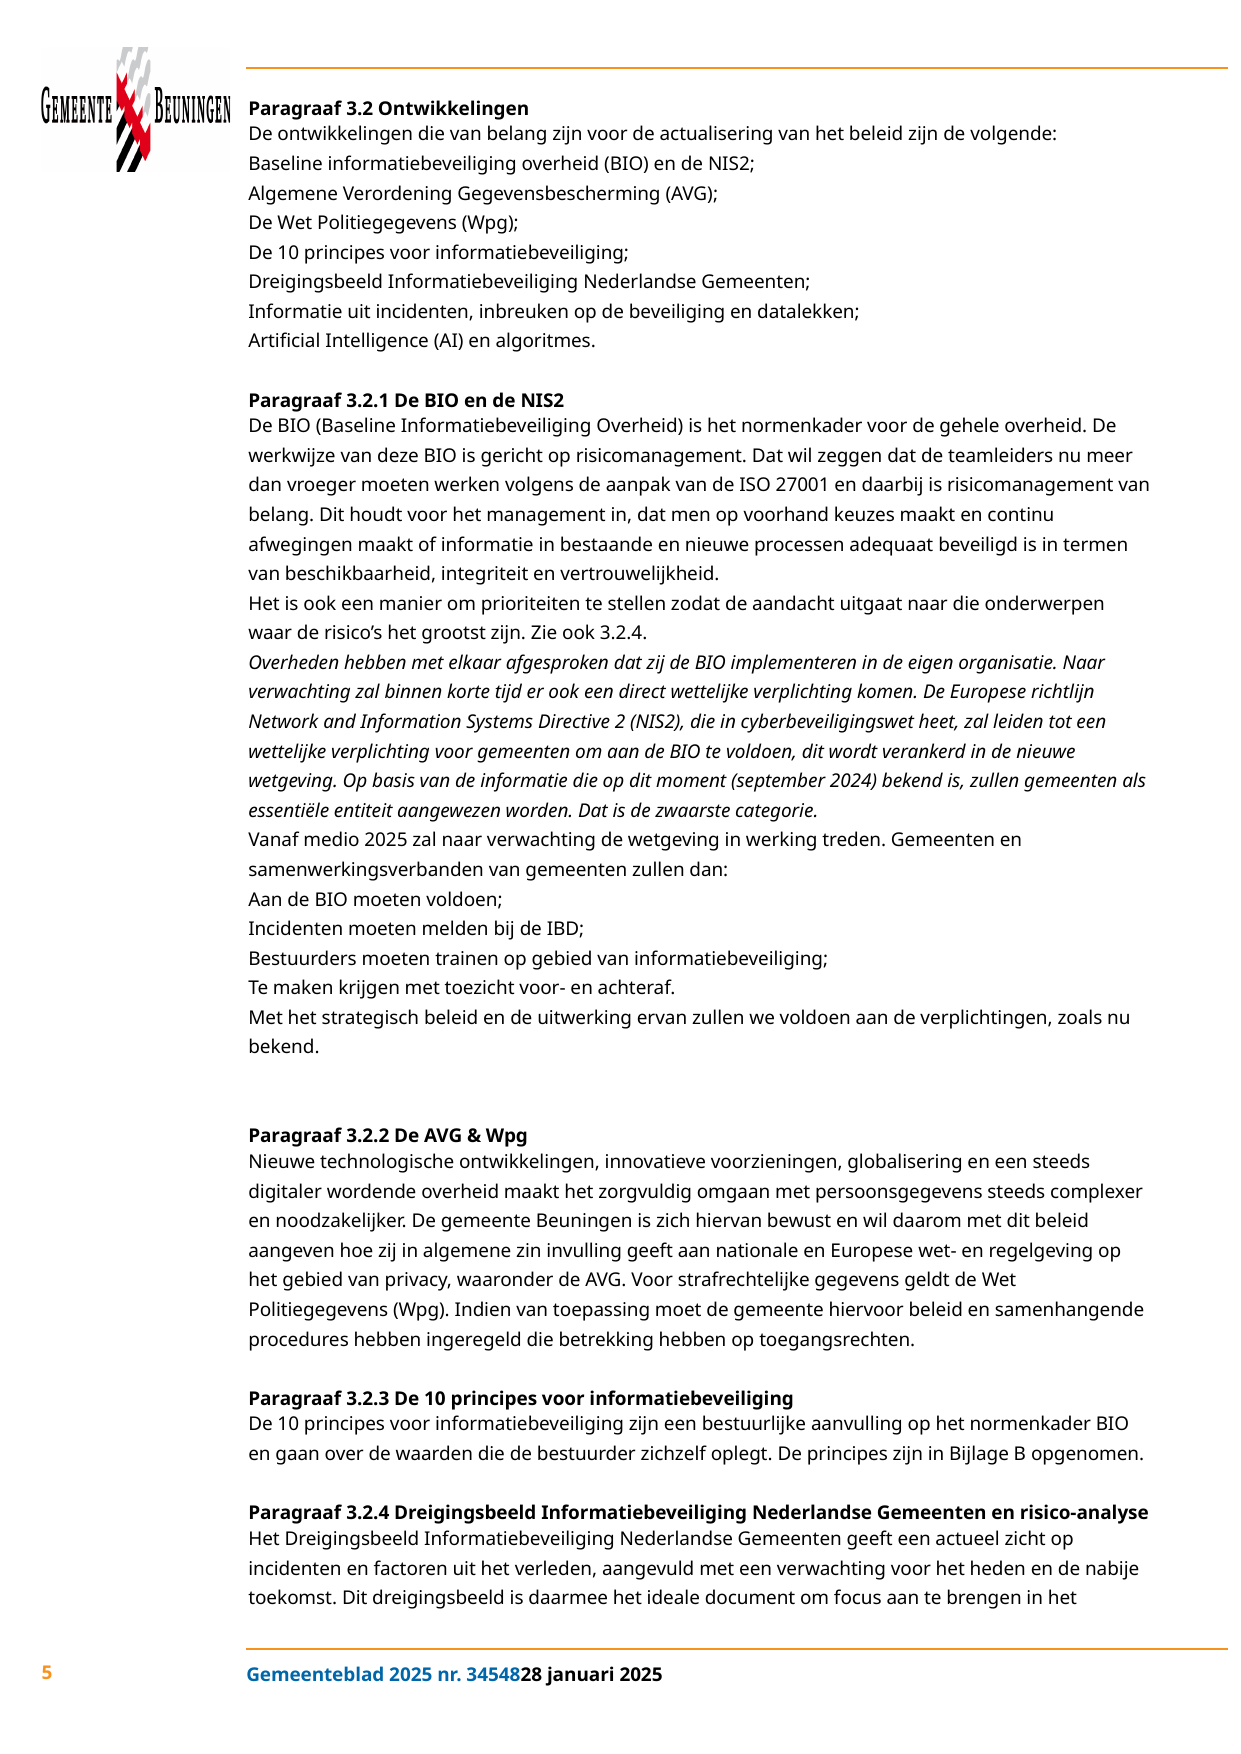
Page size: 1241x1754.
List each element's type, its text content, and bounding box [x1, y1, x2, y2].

text Te maken krijgen met toezicht voor- en achteraf. [248, 974, 1152, 1000]
text Paragraaf 3.2.3 De 10 principes voor informatiebeveiliging [248, 1385, 1152, 1411]
text De 10 principes voor informatiebeveiliging; [248, 239, 1152, 264]
text Informatie uit incidenten, inbreuken op de beveiliging en datalekken; [248, 298, 1152, 324]
text Met het strategisch beleid en de uitwerking ervan zullen we voldoen aan de verplichtingen, zoals nu bekend. [248, 1004, 1152, 1059]
text De BIO (Baseline Informatiebeveiliging Overheid) is het normenkader voor de gehele overheid. De werkwijze van deze BIO is gericht op risicomanagement. Dat wil zeggen dat de teamleiders nu meer dan vroeger moeten werken volgens de aanpak van de ISO 27001 en daarbij is risicomanagement van belang. Dit houdt voor het management in, dat men op voorhand keuzes maakt en continu afwegingen maakt of informatie in bestaande en nieuwe processen adequaat beveiligd is in termen van beschikbaarheid, integriteit en vertrouwelijkheid. [248, 412, 1152, 586]
text Overheden hebben met elkaar afgesproken dat zij de BIO implementeren in de eigen organisatie. Naar verwachting zal binnen korte tijd er ook een direct wettelijke verplichting komen. De Europese richtlijn Network and Information Systems Directive 2 (NIS2), die in cyberbeveiligingswet heet, zal leiden tot een wettelijke verplichting voor gemeenten om aan de BIO te voldoen, dit wordt verankerd in de nieuwe wetgeving. Op basis van de informatie die op dit moment (september 2024) bekend is, zullen gemeenten als essentiële entiteit aangewezen worden. Dat is de zwaarste categorie. [248, 649, 1152, 823]
text Baseline informatiebeveiliging overheid (BIO) en de NIS2; [248, 150, 1152, 176]
text Incidenten moeten melden bij de IBD; [248, 915, 1152, 941]
text Het Dreigingsbeeld Informatiebeveiliging Nederlandse Gemeenten geeft een actueel zicht op incidenten en factoren uit het verleden, aangevuld met een verwachting voor het heden en de nabije toekomst. Dit dreigingsbeeld is daarmee het ideale document om focus aan te brengen in het [248, 1525, 1152, 1610]
picture [41, 47, 231, 172]
text Paragraaf 3.2 Ontwikkelingen [248, 95, 1152, 121]
text Aan de BIO moeten voldoen; [248, 886, 1152, 912]
text De ontwikkelingen die van belang zijn voor de actualisering van het beleid zijn de volgende: [248, 121, 1152, 146]
text Algemene Verordening Gegevensbescherming (AVG); [248, 180, 1152, 205]
text Nieuwe technologische ontwikkelingen, innovatieve voorzieningen, globalisering en een steeds digitaler wordende overheid maakt het zorgvuldig omgaan met persoonsgegevens steeds complexer en noodzakelijker. De gemeente Beuningen is zich hiervan bewust en wil daarom met dit beleid aangeven hoe zij in algemene zin invulling geeft aan nationale en Europese wet- en regelgeving op het gebied van privacy, waaronder de AVG. Voor strafrechtelijke gegevens geldt de Wet Politiegegevens (Wpg). Indien van toepassing moet de gemeente hiervoor beleid en samenhangende procedures hebben ingeregeld die betrekking hebben op toegangsrechten. [248, 1148, 1152, 1351]
text De 10 principes voor informatiebeveiliging zijn een bestuurlijke aanvulling op het normenkader BIO en gaan over de waarden die de bestuurder zichzelf oplegt. De principes zijn in Bijlage B opgenomen. [248, 1411, 1152, 1466]
text Dreigingsbeeld Informatiebeveiliging Nederlandse Gemeenten; [248, 268, 1152, 294]
text Artificial Intelligence (AI) en algoritmes. [248, 328, 1152, 353]
text Paragraaf 3.2.1 De BIO en de NIS2 [248, 387, 1152, 412]
text Paragraaf 3.2.4 Dreigingsbeeld Informatiebeveiliging Nederlandse Gemeenten en risico-analyse [248, 1499, 1152, 1525]
text Het is ook een manier om prioriteiten te stellen zodat de aandacht uitgaat naar die onderwerpen waar de risico’s het grootst zijn. Zie ook 3.2.4. [248, 590, 1152, 645]
text Vanaf medio 2025 zal naar verwachting de wetgeving in werking treden. Gemeenten en samenwerkingsverbanden van gemeenten zullen dan: [248, 827, 1152, 882]
text Paragraaf 3.2.2 De AVG & Wpg [248, 1122, 1152, 1148]
text Bestuurders moeten trainen op gebied van informatiebeveiliging; [248, 945, 1152, 971]
text De Wet Politiegegevens (Wpg); [248, 209, 1152, 235]
